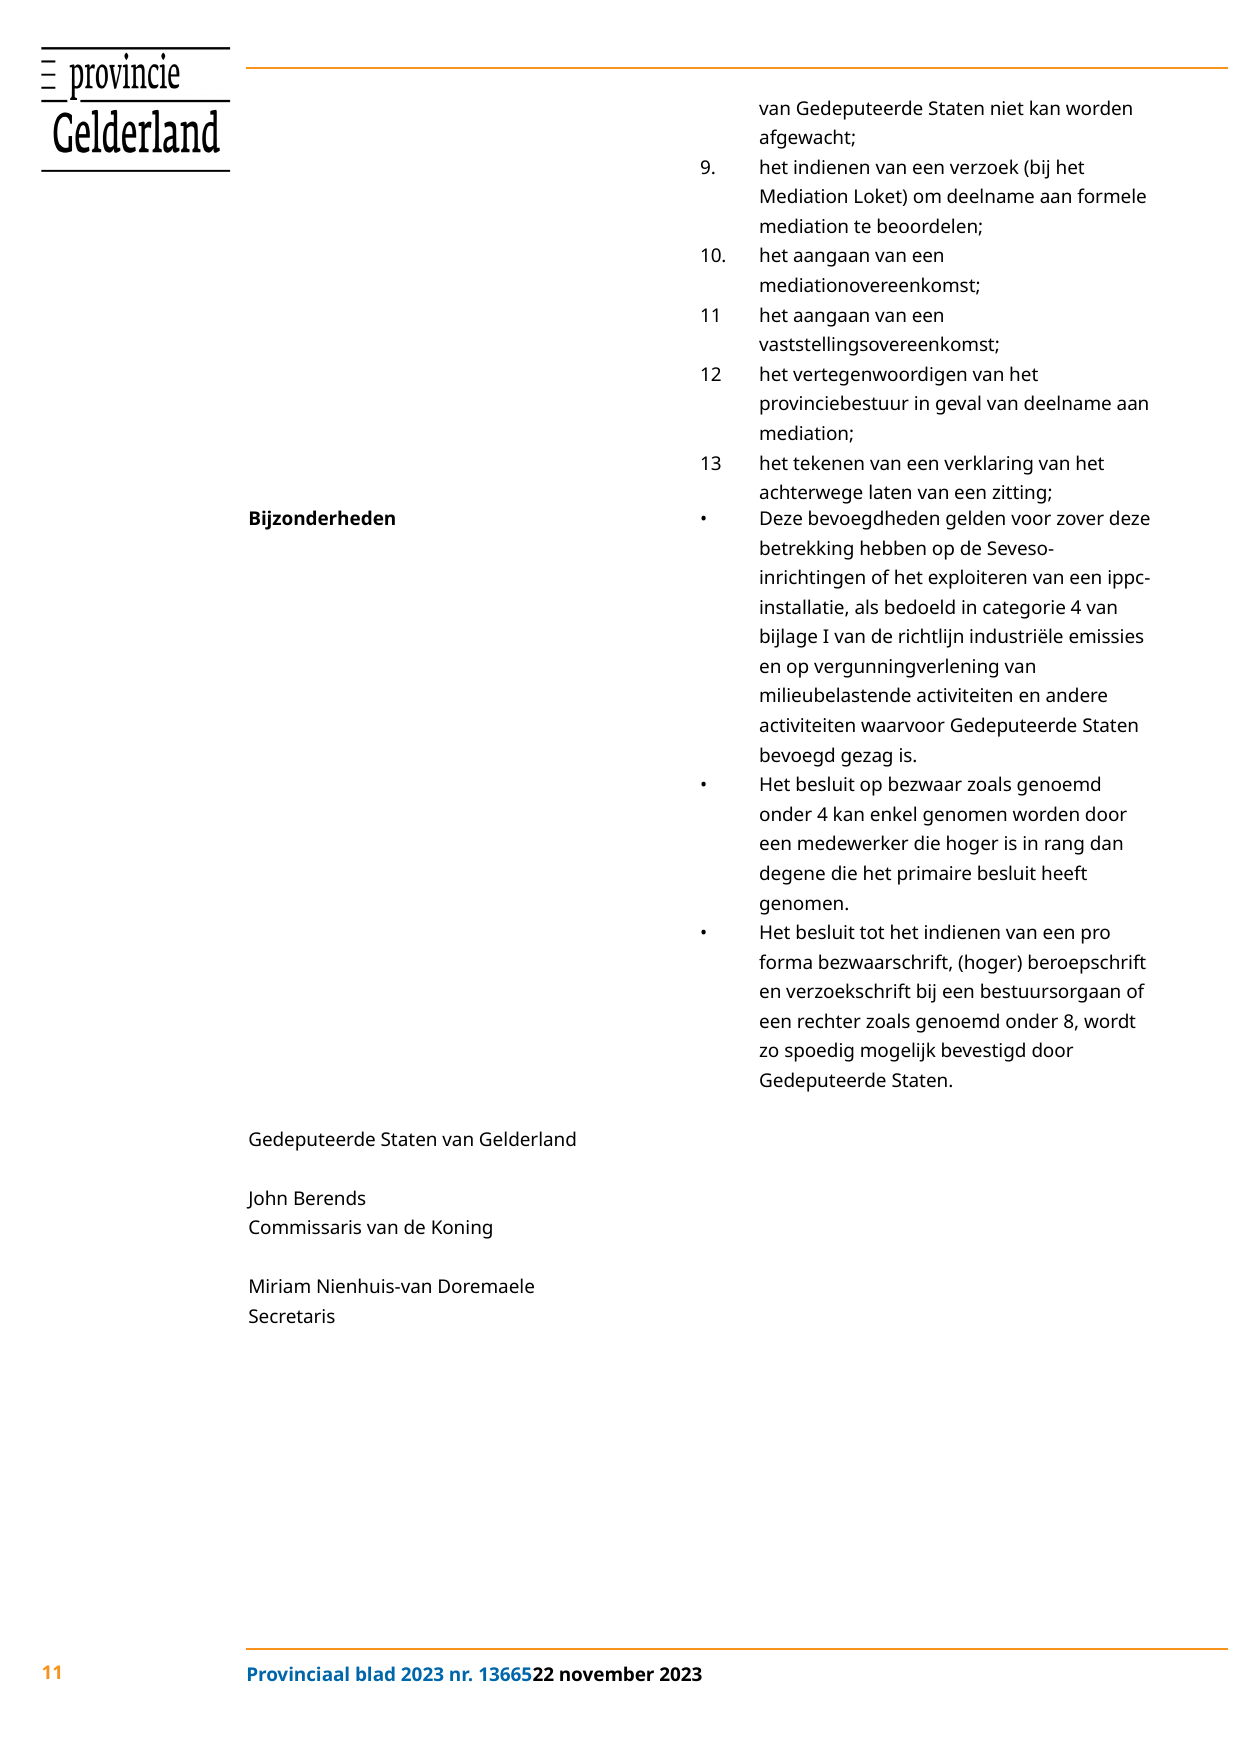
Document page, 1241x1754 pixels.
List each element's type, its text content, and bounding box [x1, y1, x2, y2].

text John Berends [248, 1185, 1152, 1211]
picture [41, 47, 231, 172]
text Gedeputeerde Staten van Gelderland [248, 1126, 1152, 1151]
text Miriam Nienhuis-van Doremaele [248, 1274, 1152, 1299]
table_cell Deze bevoegdheden gelden voor zover deze betrekking hebben op de Seveso-inrichtingen of het exploiteren van een ippc-installatie, als bedoeld in categorie 4 van bijlage I van de richtlijn industriële emissies en op vergunningverlening van milieubelastende activiteiten en andere activiteiten waarvoor Gedeputeerde Staten bevoegd gezag is. Het besluit op bezwaar zoals genoemd onder 4 kan enkel genomen worden door een medewerker die hoger is in rang dan degene die het primaire besluit heeft genomen. Het besluit tot het indienen van een pro forma bezwaarschrift, (hoger) beroepschrift en verzoekschrift bij een bestuursorgaan of een rechter zoals genoemd onder 8, wordt zo spoedig mogelijk bevestigd door Gedeputeerde Staten. [700, 505, 1152, 1093]
table_cell [248, 95, 700, 505]
text Commissaris van de Koning [248, 1214, 1152, 1240]
text Secretaris [248, 1303, 1152, 1329]
table_cell van Gedeputeerde Staten niet kan worden afgewacht; het indienen van een verzoek (bij het Mediation Loket) om deelname aan formele mediation te beoordelen; het aangaan van een mediationovereenkomst; het aangaan van een vaststellingsovereenkomst; het vertegenwoordigen van het provinciebestuur in geval van deelname aan mediation; het tekenen van een verklaring van het achterwege laten van een zitting; [700, 95, 1152, 505]
table_cell Bijzonderheden [248, 505, 700, 1093]
